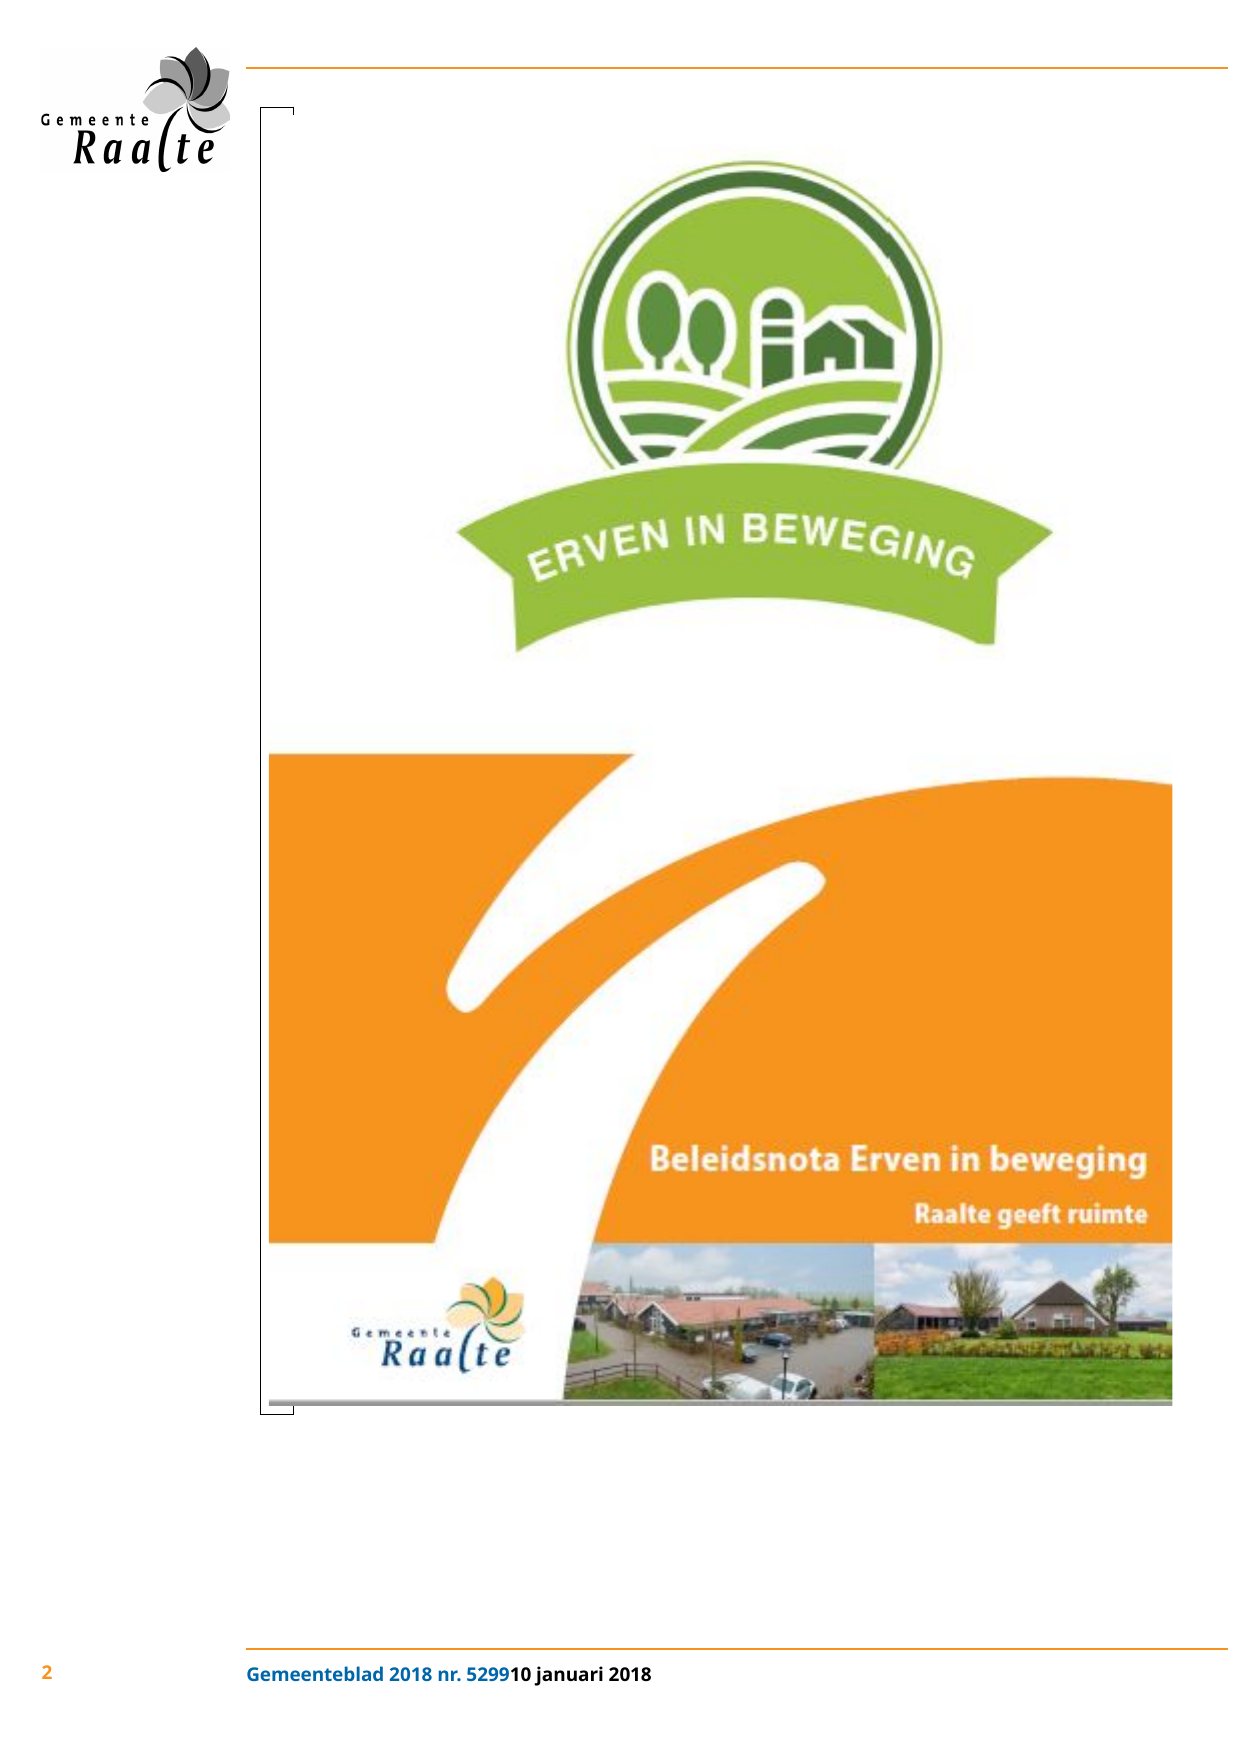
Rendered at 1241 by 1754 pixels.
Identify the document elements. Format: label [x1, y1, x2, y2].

picture [41, 47, 231, 172]
picture [268, 115, 1173, 1406]
